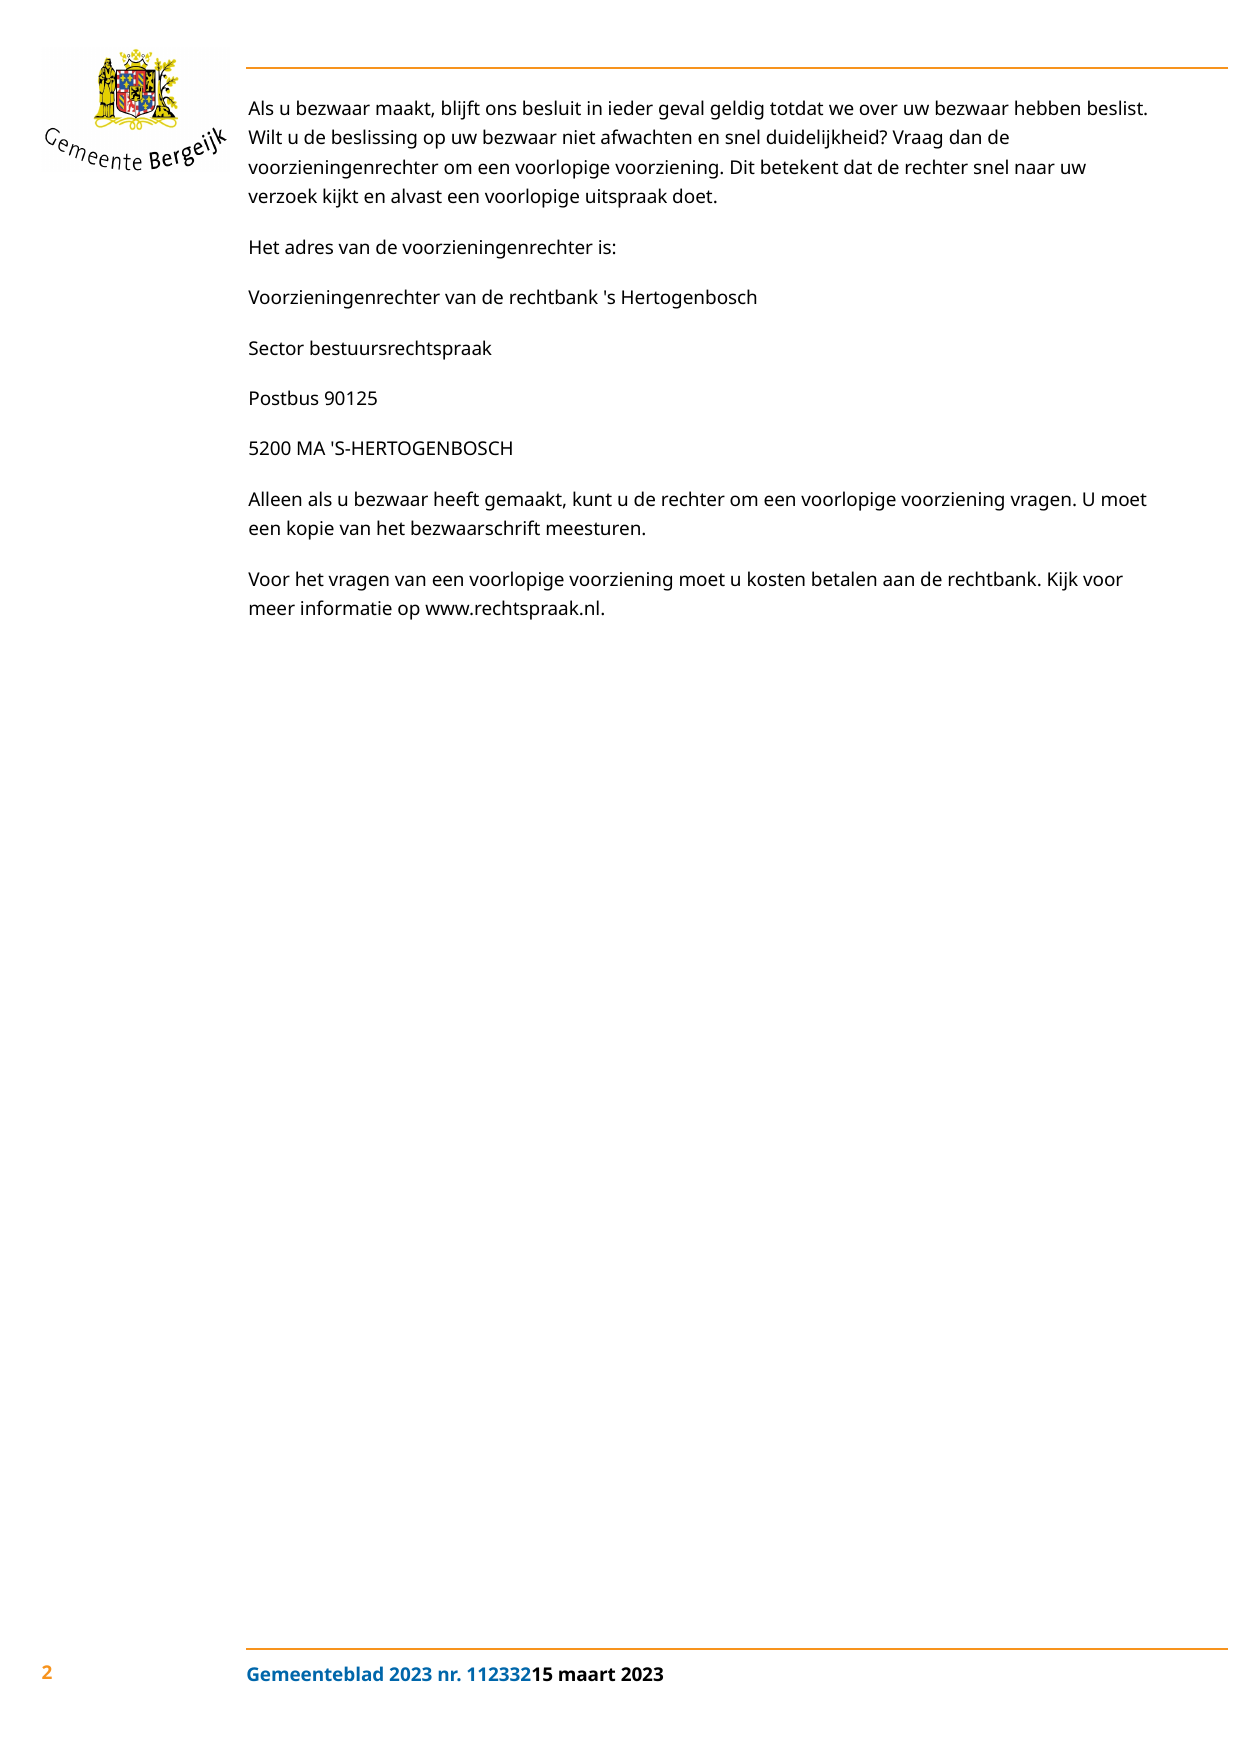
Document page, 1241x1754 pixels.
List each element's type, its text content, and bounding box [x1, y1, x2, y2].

text Het adres van de voorzieningenrechter is: [248, 234, 1152, 260]
text Postbus 90125 [248, 385, 1152, 411]
text Voor het vragen van een voorlopige voorziening moet u kosten betalen aan de rechtbank. Kijk voor meer informatie op www.rechtspraak.nl. [248, 566, 1152, 621]
text Als u bezwaar maakt, blijft ons besluit in ieder geval geldig totdat we over uw bezwaar hebben beslist. Wilt u de beslissing op uw bezwaar niet afwachten en snel duidelijkheid? Vraag dan de voorzieningenrechter om een voorlopige voorziening. Dit betekent dat de rechter snel naar uw verzoek kijkt en alvast een voorlopige uitspraak doet. [248, 95, 1152, 209]
text Sector bestuursrechtspraak [248, 335, 1152, 361]
text Alleen als u bezwaar heeft gemaakt, kunt u de rechter om een voorlopige voorziening vragen. U moet een kopie van het bezwaarschrift meesturen. [248, 486, 1152, 541]
text 5200 MA 'S-HERTOGENBOSCH [248, 436, 1152, 461]
picture [41, 47, 231, 172]
text Voorzieningenrechter van de rechtbank 's Hertogenbosch [248, 284, 1152, 310]
